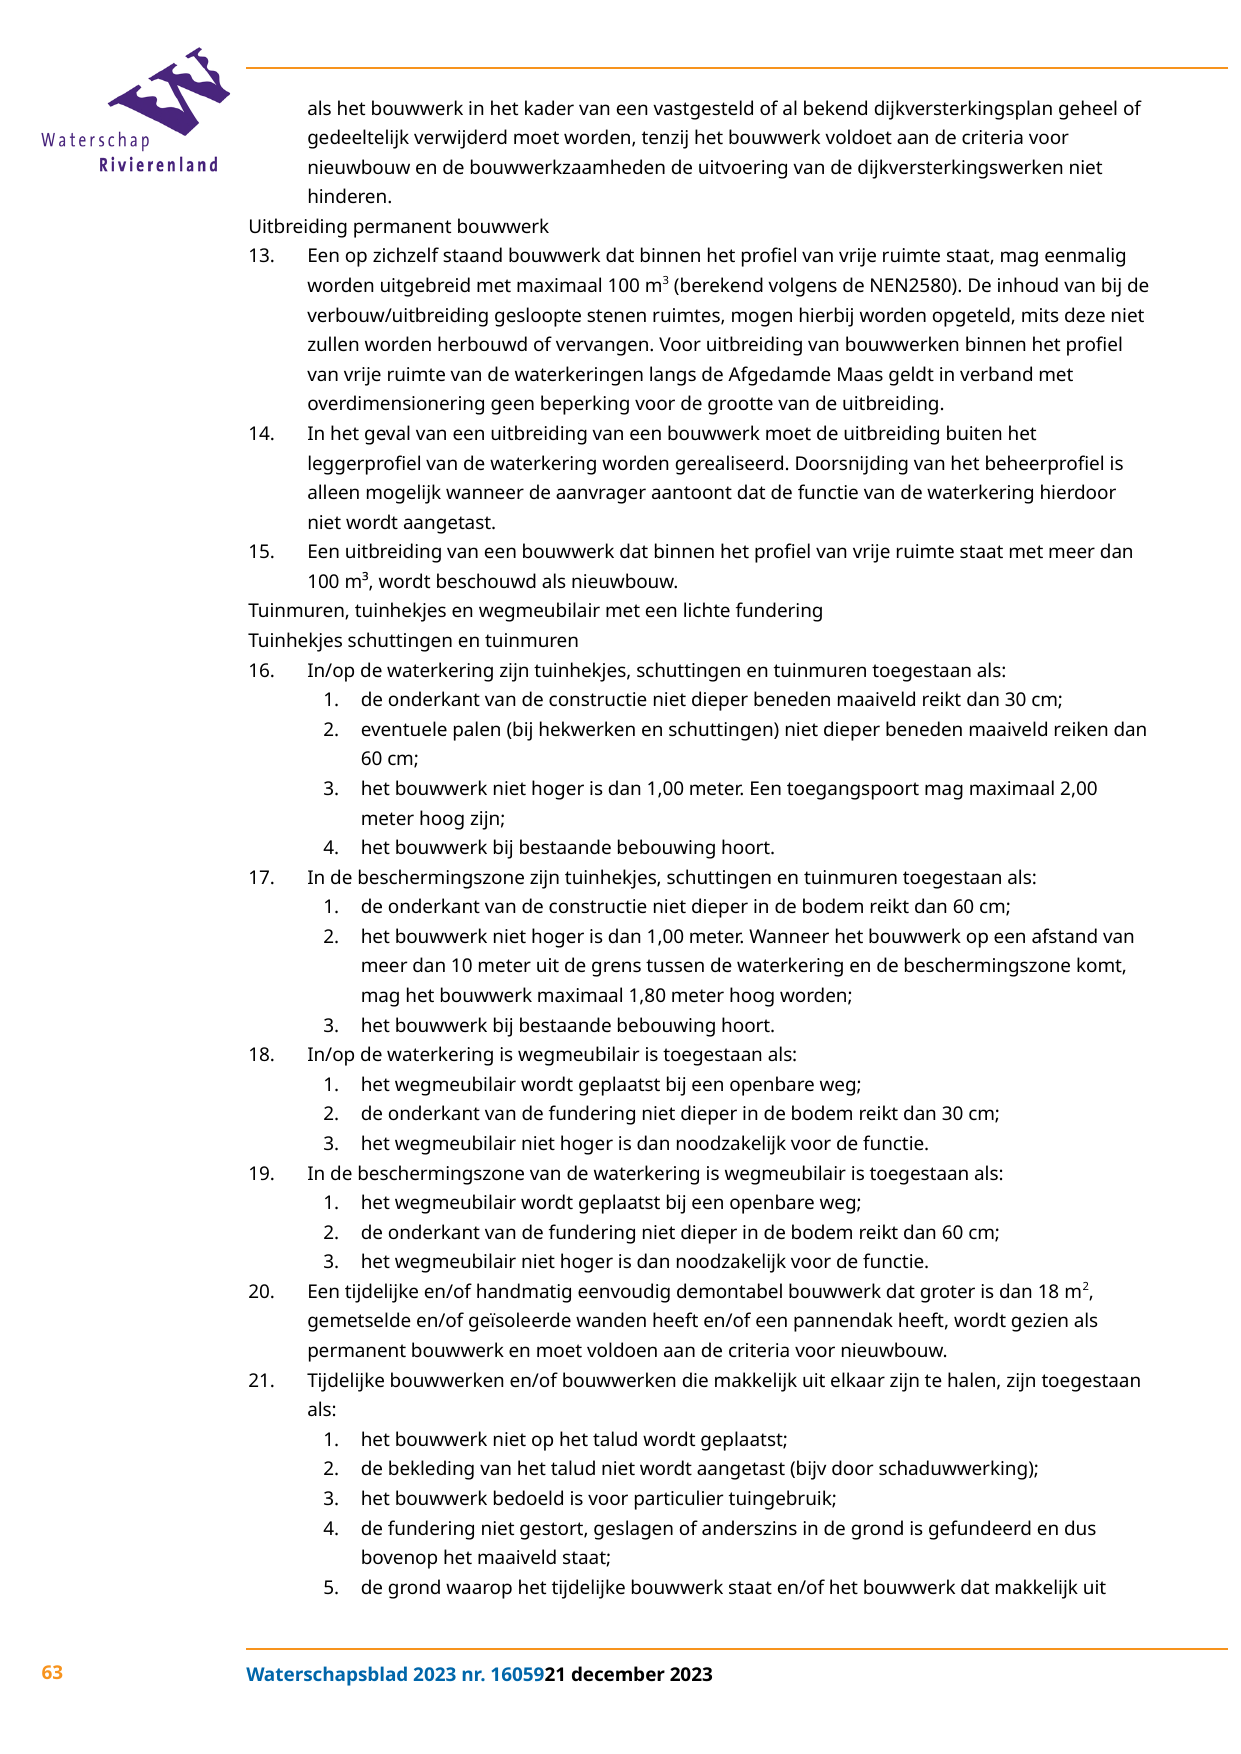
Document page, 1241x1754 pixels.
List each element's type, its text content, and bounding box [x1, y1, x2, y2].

list de grond waarop het tijdelijke bouwwerk staat en/of het bouwwerk dat makkelijk uit [323, 1574, 1152, 1600]
list de fundering niet gestort, geslagen of anderszins in de grond is gefundeerd en dus bovenop het maaiveld staat; [323, 1515, 1152, 1570]
list In de beschermingszone zijn tuinhekjes, schuttingen en tuinmuren toegestaan als: [248, 864, 1152, 890]
picture [41, 47, 231, 172]
list Tijdelijke bouwwerken en/of bouwwerken die makkelijk uit elkaar zijn te halen, zijn toegestaan als: [248, 1367, 1152, 1422]
list de onderkant van de constructie niet dieper in de bodem reikt dan 60 cm; [323, 893, 1152, 919]
list het bouwwerk bij bestaande bebouwing hoort. [323, 834, 1152, 860]
text Uitbreiding permanent bouwwerk [248, 213, 1152, 239]
list het bouwwerk bij bestaande bebouwing hoort. [323, 1012, 1152, 1038]
list het bouwwerk niet op het talud wordt geplaatst; [323, 1426, 1152, 1452]
list In/op de waterkering zijn tuinhekjes, schuttingen en tuinmuren toegestaan als: [248, 657, 1152, 683]
list de onderkant van de fundering niet dieper in de bodem reikt dan 30 cm; [323, 1101, 1152, 1126]
list het wegmeubilair wordt geplaatst bij een openbare weg; [323, 1189, 1152, 1215]
list eventuele palen (bij hekwerken en schuttingen) niet dieper beneden maaiveld reiken dan 60 cm; [323, 716, 1152, 771]
list het wegmeubilair wordt geplaatst bij een openbare weg; [323, 1071, 1152, 1097]
list het bouwwerk niet hoger is dan 1,00 meter. Wanneer het bouwwerk op een afstand van meer dan 10 meter uit de grens tussen de waterkering en de beschermingszone komt, mag het bouwwerk maximaal 1,80 meter hoog worden; [323, 923, 1152, 1008]
list de onderkant van de constructie niet dieper beneden maaiveld reikt dan 30 cm; [323, 686, 1152, 712]
text Tuinmuren, tuinhekjes en wegmeubilair met een lichte fundering [248, 598, 1152, 623]
list Een uitbreiding van een bouwwerk dat binnen het profiel van vrije ruimte staat met meer dan 100 m³, wordt beschouwd als nieuwbouw. [248, 538, 1152, 594]
list het bouwwerk bedoeld is voor particulier tuingebruik; [323, 1485, 1152, 1511]
list het bouwwerk niet hoger is dan 1,00 meter. Een toegangspoort mag maximaal 2,00 meter hoog zijn; [323, 775, 1152, 831]
list het wegmeubilair niet hoger is dan noodzakelijk voor de functie. [323, 1130, 1152, 1156]
text Tuinhekjes schuttingen en tuinmuren [248, 627, 1152, 653]
list In/op de waterkering is wegmeubilair is toegestaan als: [248, 1041, 1152, 1067]
list als het bouwwerk in het kader van een vastgesteld of al bekend dijkversterkingsplan geheel of gedeeltelijk verwijderd moet worden, tenzij het bouwwerk voldoet aan de criteria voor nieuwbouw en de bouwwerkzaamheden de uitvoering van de dijkversterkingswerken niet hinderen. [248, 95, 1152, 209]
list de onderkant van de fundering niet dieper in de bodem reikt dan 60 cm; [323, 1219, 1152, 1245]
list In de beschermingszone van de waterkering is wegmeubilair is toegestaan als: [248, 1160, 1152, 1186]
list In het geval van een uitbreiding van een bouwwerk moet de uitbreiding buiten het leggerprofiel van de waterkering worden gerealiseerd. Doorsnijding van het beheerprofiel is alleen mogelijk wanneer de aanvrager aantoont dat de functie van de waterkering hierdoor niet wordt aangetast. [248, 420, 1152, 535]
list Een tijdelijke en/of handmatig eenvoudig demontabel bouwwerk dat groter is dan 18 m2, gemetselde en/of geïsoleerde wanden heeft en/of een pannendak heeft, wordt gezien als permanent bouwwerk en moet voldoen aan de criteria voor nieuwbouw. [248, 1278, 1152, 1363]
list het wegmeubilair niet hoger is dan noodzakelijk voor de functie. [323, 1248, 1152, 1274]
list Een op zichzelf staand bouwwerk dat binnen het profiel van vrije ruimte staat, mag eenmalig worden uitgebreid met maximaal 100 m3 (berekend volgens de NEN2580). De inhoud van bij de verbouw/uitbreiding gesloopte stenen ruimtes, mogen hierbij worden opgeteld, mits deze niet zullen worden herbouwd of vervangen. Voor uitbreiding van bouwwerken binnen het profiel van vrije ruimte van de waterkeringen langs de Afgedamde Maas geldt in verband met overdimensionering geen beperking voor de grootte van de uitbreiding. [248, 243, 1152, 416]
list de bekleding van het talud niet wordt aangetast (bijv door schaduwwerking); [323, 1456, 1152, 1481]
